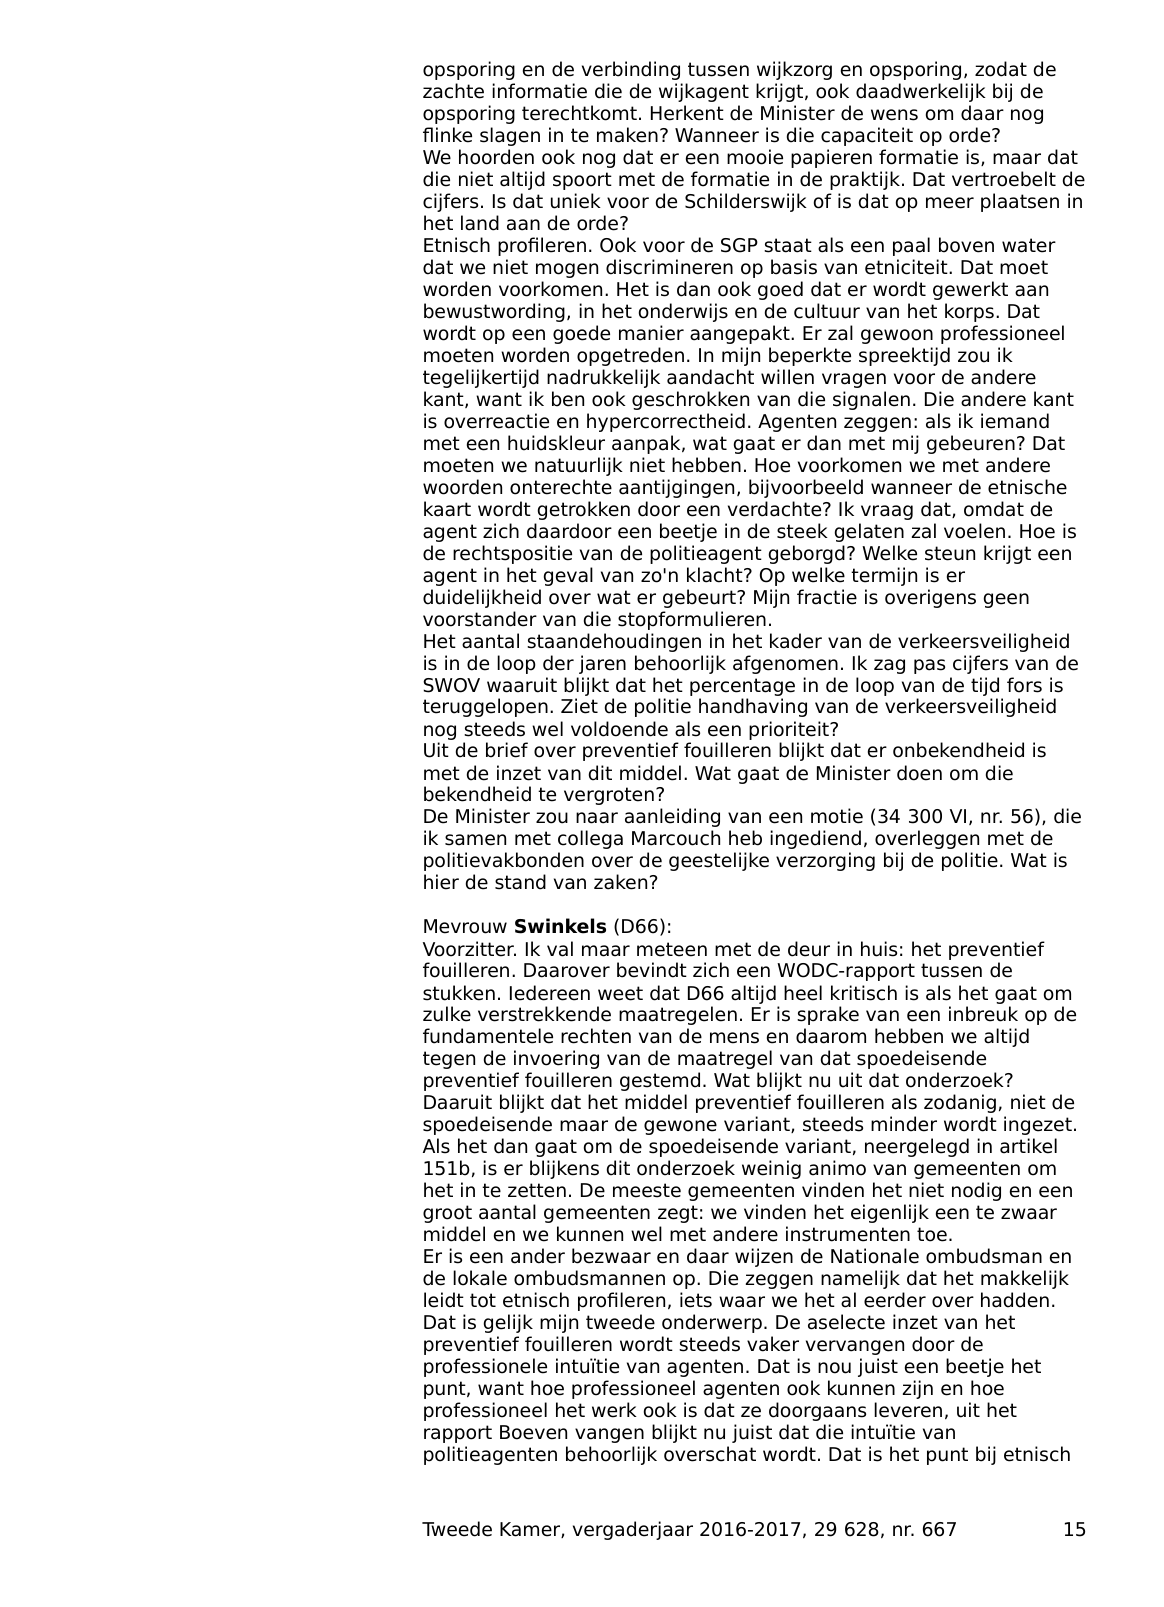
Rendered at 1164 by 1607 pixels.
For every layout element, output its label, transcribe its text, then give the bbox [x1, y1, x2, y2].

text Uit de brief over preventief fouilleren blijkt dat er onbekendheid is met de inzet van dit middel. Wat gaat de Minister doen om die bekendheid te vergroten? [422, 740, 1087, 806]
text Er is een ander bezwaar en daar wijzen de Nationale ombudsman en de lokale ombudsmannen op. Die zeggen namelijk dat het makkelijk leidt tot etnisch profileren, iets waar we het al eerder over hadden. Dat is gelijk mijn tweede onderwerp. De aselecte inzet van het preventief fouilleren wordt steeds vaker vervangen door de professionele intuïtie van agenten. Dat is nou juist een beetje het punt, want hoe professioneel agenten ook kunnen zijn en hoe professioneel het werk ook is dat ze doorgaans leveren, uit het rapport Boeven vangen blijkt nu juist dat die intuïtie van politieagenten behoorlijk overschat wordt. Dat is het punt bij etnisch [422, 1246, 1087, 1466]
text Voorzitter. Ik val maar meteen met de deur in huis: het preventief fouilleren. Daarover bevindt zich een WODC-rapport tussen de stukken. Iedereen weet dat D66 altijd heel kritisch is als het gaat om zulke verstrekkende maatregelen. Er is sprake van een inbreuk op de fundamentele rechten van de mens en daarom hebben we altijd tegen de invoering van de maatregel van dat spoedeisende preventief fouilleren gestemd. Wat blijkt nu uit dat onderzoek? Daaruit blijkt dat het middel preventief fouilleren als zodanig, niet de spoedeisende maar de gewone variant, steeds minder wordt ingezet. Als het dan gaat om de spoedeisende variant, neergelegd in artikel 151b, is er blijkens dit onderzoek weinig animo van gemeenten om het in te zetten. De meeste gemeenten vinden het niet nodig en een groot aantal gemeenten zegt: we vinden het eigenlijk een te zwaar middel en we kunnen wel met andere instrumenten toe. [422, 938, 1087, 1246]
text De Minister zou naar aanleiding van een motie (34 300 VI, nr. 56), die ik samen met collega Marcouch heb ingediend, overleggen met de politievakbonden over de geestelijke verzorging bij de politie. Wat is hier de stand van zaken? [422, 806, 1087, 894]
text We hoorden ook nog dat er een mooie papieren formatie is, maar dat die niet altijd spoort met de formatie in de praktijk. Dat vertroebelt de cijfers. Is dat uniek voor de Schilderswijk of is dat op meer plaatsen in het land aan de orde? [422, 147, 1087, 235]
text Het aantal staandehoudingen in het kader van de verkeersveiligheid is in de loop der jaren behoorlijk afgenomen. Ik zag pas cijfers van de SWOV waaruit blijkt dat het percentage in de loop van de tijd fors is teruggelopen. Ziet de politie handhaving van de verkeersveiligheid nog steeds wel voldoende als een prioriteit? [422, 631, 1087, 740]
text Etnisch profileren. Ook voor de SGP staat als een paal boven water dat we niet mogen discrimineren op basis van etniciteit. Dat moet worden voorkomen. Het is dan ook goed dat er wordt gewerkt aan bewustwording, in het onderwijs en de cultuur van het korps. Dat wordt op een goede manier aangepakt. Er zal gewoon professioneel moeten worden opgetreden. In mijn beperkte spreektijd zou ik tegelijkertijd nadrukkelijk aandacht willen vragen voor de andere kant, want ik ben ook geschrokken van die signalen. Die andere kant is overreactie en hypercorrectheid. Agenten zeggen: als ik iemand met een huidskleur aanpak, wat gaat er dan met mij gebeuren? Dat moeten we natuurlijk niet hebben. Hoe voorkomen we met andere woorden onterechte aantijgingen, bijvoorbeeld wanneer de etnische kaart wordt getrokken door een verdachte? Ik vraag dat, omdat de agent zich daardoor een beetje in de steek gelaten zal voelen. Hoe is de rechtspositie van de politieagent geborgd? Welke steun krijgt een agent in het geval van zo'n klacht? Op welke termijn is er duidelijkheid over wat er gebeurt? Mijn fractie is overigens geen voorstander van die stopformulieren. [422, 235, 1087, 631]
text Mevrouw Swinkels (D66): [422, 916, 1087, 938]
text opsporing en de verbinding tussen wijkzorg en opsporing, zodat de zachte informatie die de wijkagent krijgt, ook daadwerkelijk bij de opsporing terechtkomt. Herkent de Minister de wens om daar nog flinke slagen in te maken? Wanneer is die capaciteit op orde? [422, 59, 1087, 147]
